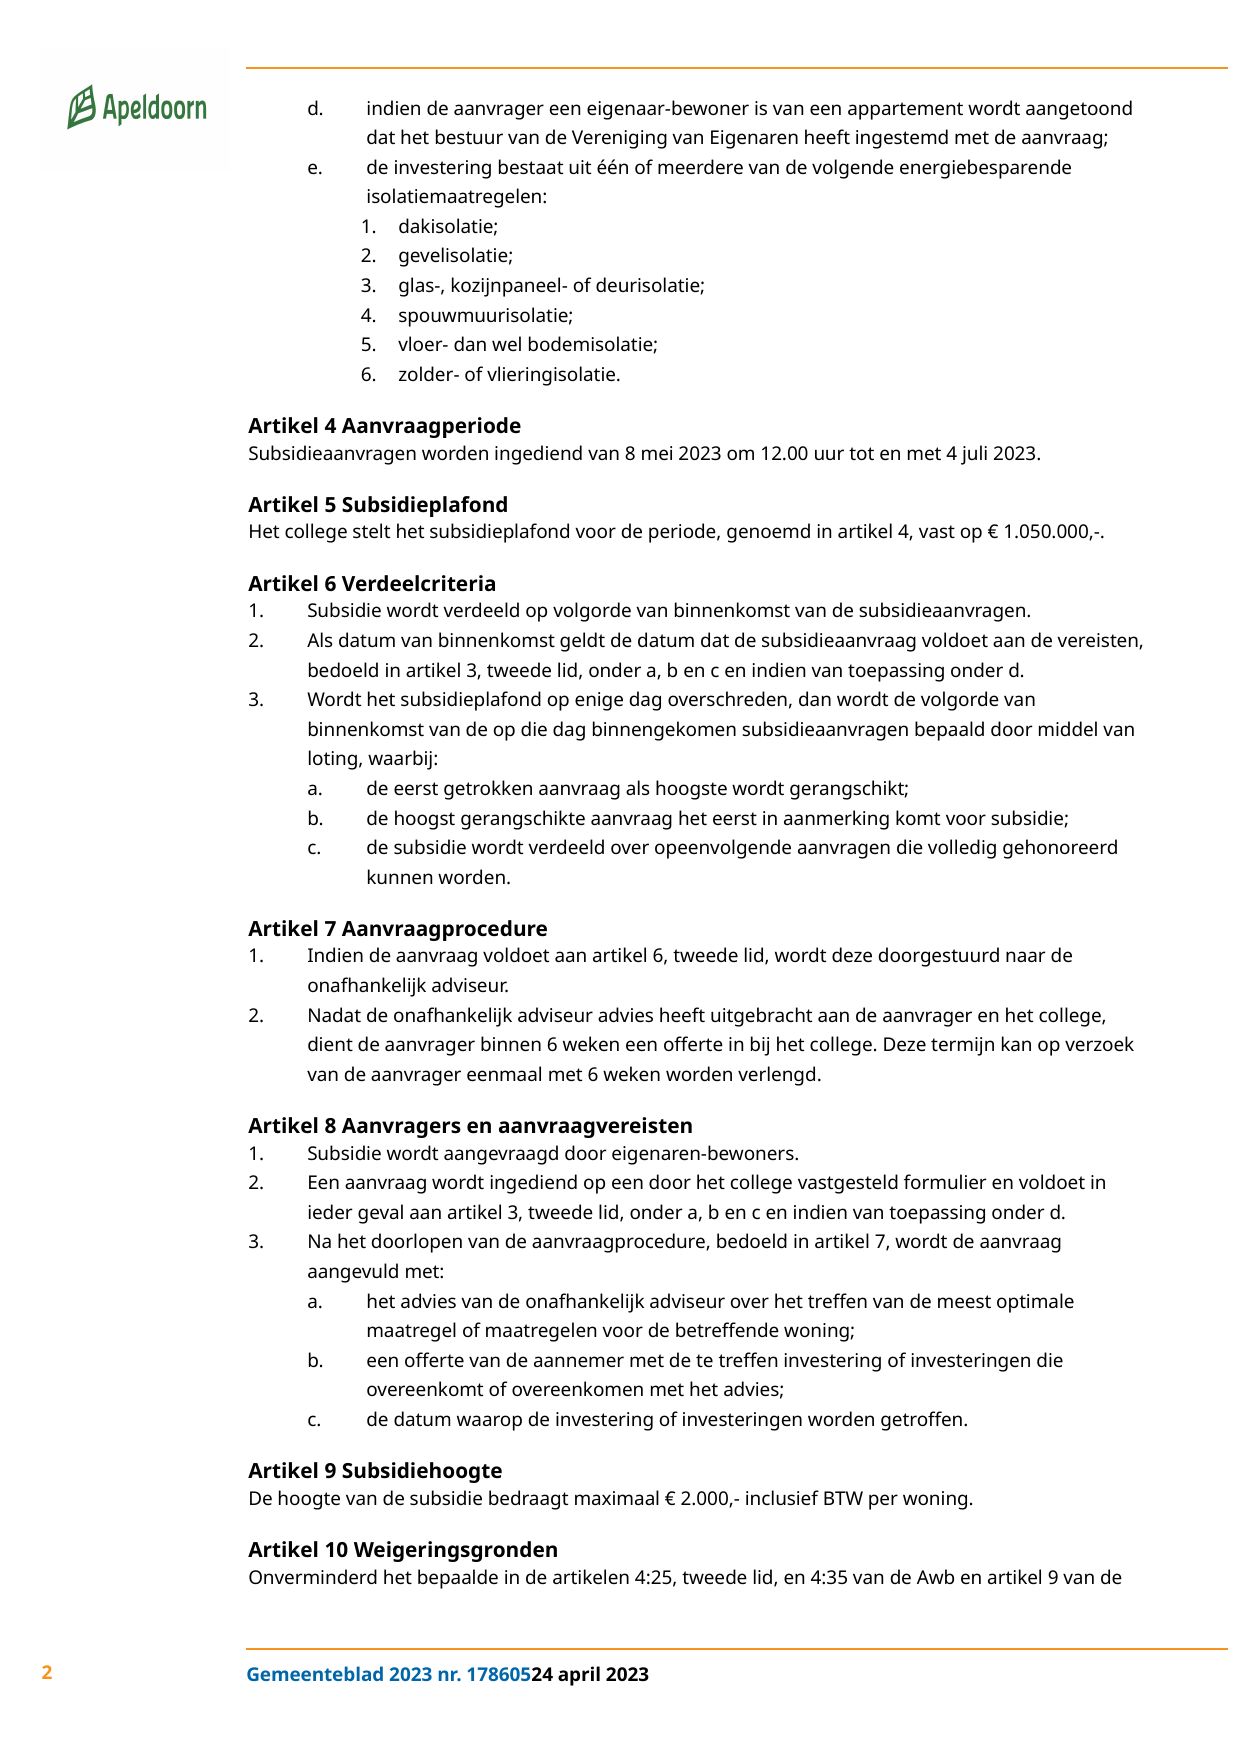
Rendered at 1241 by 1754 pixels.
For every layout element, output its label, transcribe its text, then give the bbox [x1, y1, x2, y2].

text Het college stelt het subsidieplafond voor de periode, genoemd in artikel 4, vast op € 1.050.000,-. [248, 519, 1152, 544]
text Artikel 6 Verdeelcriteria [248, 569, 1152, 598]
list de investering bestaat uit één of meerdere van de volgende energiebesparende isolatiemaatregelen: [307, 154, 1152, 209]
text Artikel 7 Aanvraagprocedure [248, 914, 1152, 943]
list een offerte van de aannemer met de te treffen investering of investeringen die overeenkomt of overeenkomen met het advies; [307, 1347, 1152, 1402]
text Onverminderd het bepaalde in de artikelen 4:25, tweede lid, en 4:35 van de Awb en artikel 9 van de [248, 1564, 1152, 1589]
list Indien de aanvraag voldoet aan artikel 6, tweede lid, wordt deze doorgestuurd naar de onafhankelijk adviseur. [248, 943, 1152, 998]
text Artikel 8 Aanvragers en aanvraagvereisten [248, 1111, 1152, 1140]
list de subsidie wordt verdeeld over opeenvolgende aanvragen die volledig gehonoreerd kunnen worden. [307, 834, 1152, 889]
list gevelisolatie; [361, 243, 1152, 268]
text De hoogte van de subsidie bedraagt maximaal € 2.000,- inclusief BTW per woning. [248, 1485, 1152, 1511]
list Subsidie wordt aangevraagd door eigenaren-bewoners. [248, 1140, 1152, 1166]
text Artikel 5 Subsidieplafond [248, 490, 1152, 519]
list Een aanvraag wordt ingediend op een door het college vastgesteld formulier en voldoet in ieder geval aan artikel 3, tweede lid, onder a, b en c en indien van toepassing onder d. [248, 1169, 1152, 1225]
text Artikel 10 Weigeringsgronden [248, 1535, 1152, 1564]
list de eerst getrokken aanvraag als hoogste wordt gerangschikt; [307, 775, 1152, 801]
list glas-, kozijnpaneel- of deurisolatie; [361, 272, 1152, 298]
list de hoogst gerangschikte aanvraag het eerst in aanmerking komt voor subsidie; [307, 805, 1152, 830]
list de datum waarop de investering of investeringen worden getroffen. [307, 1406, 1152, 1432]
list Als datum van binnenkomst geldt de datum dat de subsidieaanvraag voldoet aan de vereisten, bedoeld in artikel 3, tweede lid, onder a, b en c en indien van toepassing onder d. [248, 627, 1152, 682]
text Artikel 9 Subsidiehoogte [248, 1457, 1152, 1485]
list Subsidie wordt verdeeld op volgorde van binnenkomst van de subsidieaanvragen. [248, 598, 1152, 623]
list indien de aanvrager een eigenaar-bewoner is van een appartement wordt aangetoond dat het bestuur van de Vereniging van Eigenaren heeft ingestemd met de aanvraag; [307, 95, 1152, 150]
list Na het doorlopen van de aanvraagprocedure, bedoeld in artikel 7, wordt de aanvraag aangevuld met: [248, 1229, 1152, 1284]
text Subsidieaanvragen worden ingediend van 8 mei 2023 om 12.00 uur tot en met 4 juli 2023. [248, 440, 1152, 466]
list spouwmuurisolatie; [361, 302, 1152, 328]
list vloer- dan wel bodemisolatie; [361, 331, 1152, 357]
list Nadat de onafhankelijk adviseur advies heeft uitgebracht aan de aanvrager en het college, dient de aanvrager binnen 6 weken een offerte in bij het college. Deze termijn kan op verzoek van de aanvrager eenmaal met 6 weken worden verlengd. [248, 1002, 1152, 1087]
picture [41, 47, 231, 172]
text Artikel 4 Aanvraagperiode [248, 411, 1152, 440]
list zolder- of vlieringisolatie. [361, 361, 1152, 387]
list dakisolatie; [361, 213, 1152, 239]
list Wordt het subsidieplafond op enige dag overschreden, dan wordt de volgorde van binnenkomst van de op die dag binnengekomen subsidieaanvragen bepaald door middel van loting, waarbij: [248, 686, 1152, 771]
list het advies van de onafhankelijk adviseur over het treffen van de meest optimale maatregel of maatregelen voor de betreffende woning; [307, 1288, 1152, 1343]
